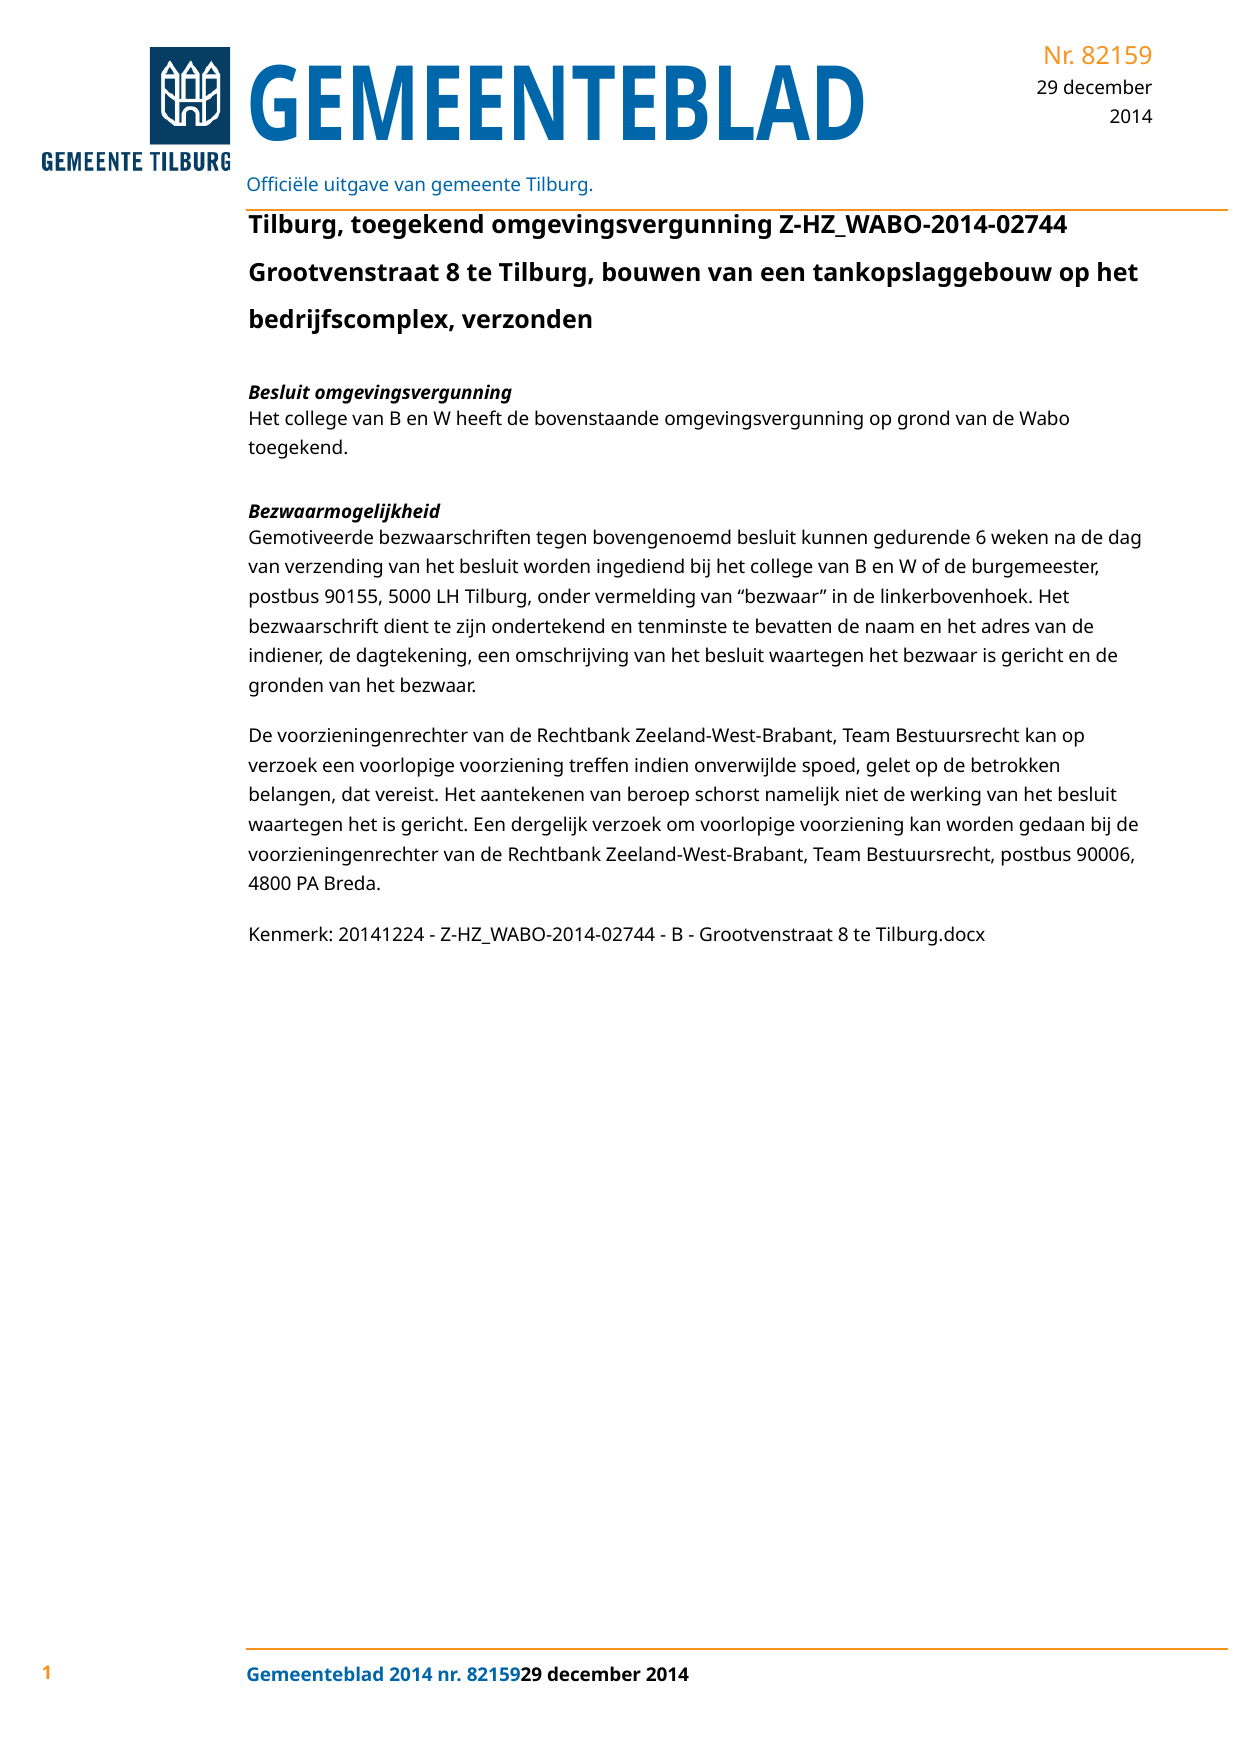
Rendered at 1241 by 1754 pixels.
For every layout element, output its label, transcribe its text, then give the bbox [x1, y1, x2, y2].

text Gemotiveerde bezwaarschriften tegen bovengenoemd besluit kunnen gedurende 6 weken na de dag van verzending van het besluit worden ingediend bij het college van B en W of de burgemeester, postbus 90155, 5000 LH Tilburg, onder vermelding van “bezwaar” in de linkerbovenhoek. Het bezwaarschrift dient te zijn ondertekend en tenminste te bevatten de naam en het adres van de indiener, de dagtekening, een omschrijving van het besluit waartegen het bezwaar is gericht en de gronden van het bezwaar. [248, 524, 1152, 698]
text Besluit omgevingsvergunning [248, 379, 1152, 405]
text Kenmerk: 20141224 - Z-HZ_WABO-2014-02744 - B - Grootvenstraat 8 te Tilburg.docx [248, 921, 1152, 946]
picture [41, 47, 231, 172]
text Tilburg, toegekend omgevingsvergunning Z-HZ_WABO-2014-02744 Grootvenstraat 8 te Tilburg, bouwen van een tankopslaggebouw op het bedrijfscomplex, verzonden [248, 211, 1152, 336]
text Het college van B en W heeft de bovenstaande omgevingsvergunning op grond van de Wabo toegekend. [248, 405, 1152, 460]
text Bezwaarmogelijkheid [248, 498, 1152, 524]
text De voorzieningenrechter van de Rechtbank Zeeland-West-Brabant, Team Bestuursrecht kan op verzoek een voorlopige voorziening treffen indien onverwijlde spoed, gelet op de betrokken belangen, dat vereist. Het aantekenen van beroep schorst namelijk niet de werking van het besluit waartegen het is gericht. Een dergelijk verzoek om voorlopige voorziening kan worden gedaan bij de voorzieningenrechter van de Rechtbank Zeeland-West-Brabant, Team Bestuursrecht, postbus 90006, 4800 PA Breda. [248, 722, 1152, 896]
